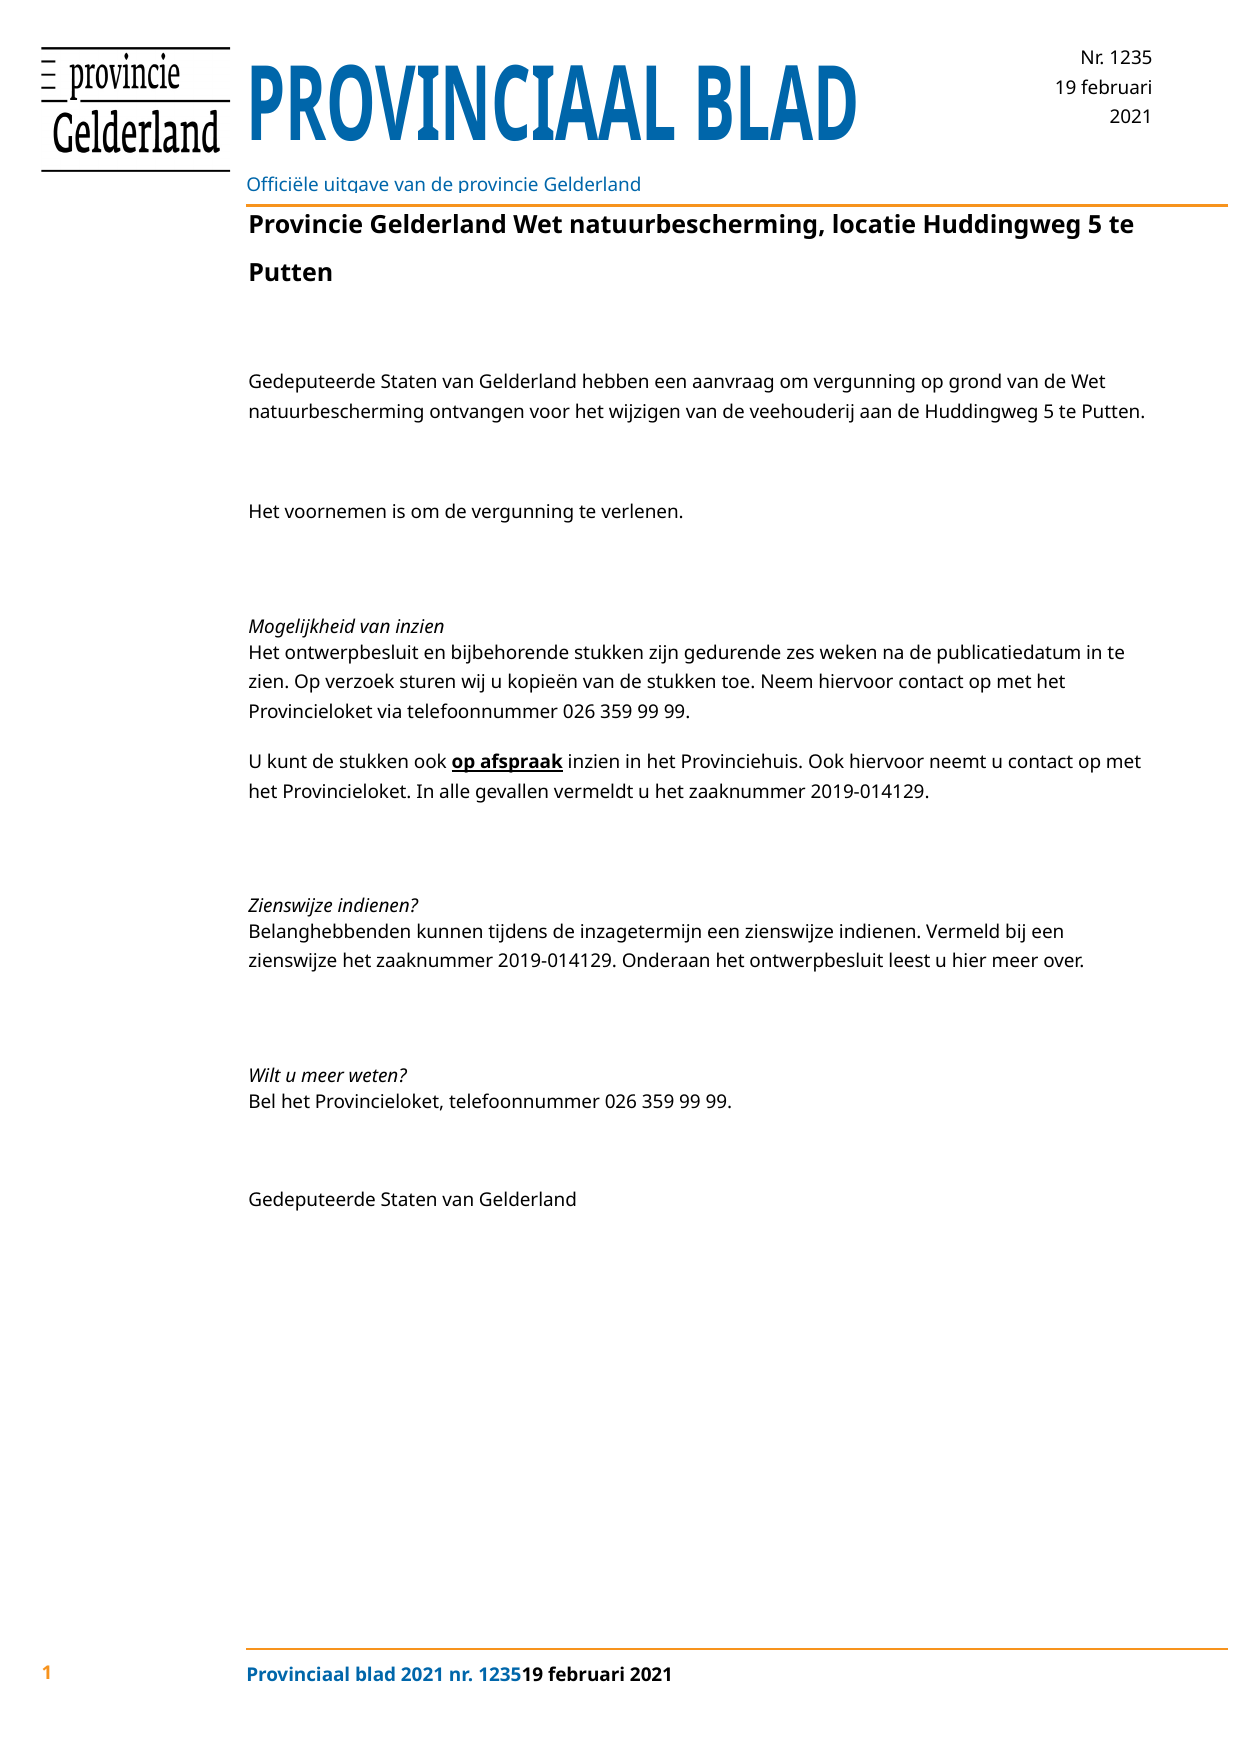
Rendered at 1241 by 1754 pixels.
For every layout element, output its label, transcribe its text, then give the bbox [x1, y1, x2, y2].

text Gedeputeerde Staten van Gelderland [248, 1186, 1152, 1212]
text Mogelijkheid van inzien [248, 613, 1152, 639]
text Provincie Gelderland Wet natuurbescherming, locatie Huddingweg 5 te Putten [248, 207, 1152, 288]
text Gedeputeerde Staten van Gelderland hebben een aanvraag om vergunning op grond van de Wet natuurbescherming ontvangen voor het wijzigen van de veehouderij aan de Huddingweg 5 te Putten. [248, 368, 1152, 424]
text Het voornemen is om de vergunning te verlenen. [248, 499, 1152, 524]
text Het ontwerpbesluit en bijbehorende stukken zijn gedurende zes weken na de publicatiedatum in te zien. Op verzoek sturen wij u kopieën van de stukken toe. Neem hiervoor contact op met het Provincieloket via telefoonnummer 026 359 99 99. [248, 639, 1152, 724]
picture [41, 47, 231, 172]
text Zienswijze indienen? [248, 892, 1152, 918]
text U kunt de stukken ook op afspraak inzien in het Provinciehuis. Ook hiervoor neemt u contact op met het Provincieloket. In alle gevallen vermeldt u het zaaknummer 2019-014129. [248, 748, 1152, 804]
text Wilt u meer weten? [248, 1062, 1152, 1088]
text Belanghebbenden kunnen tijdens de inzagetermijn een zienswijze indienen. Vermeld bij een zienswijze het zaaknummer 2019-014129. Onderaan het ontwerpbesluit leest u hier meer over. [248, 918, 1152, 973]
text Bel het Provincieloket, telefoonnummer 026 359 99 99. [248, 1088, 1152, 1113]
